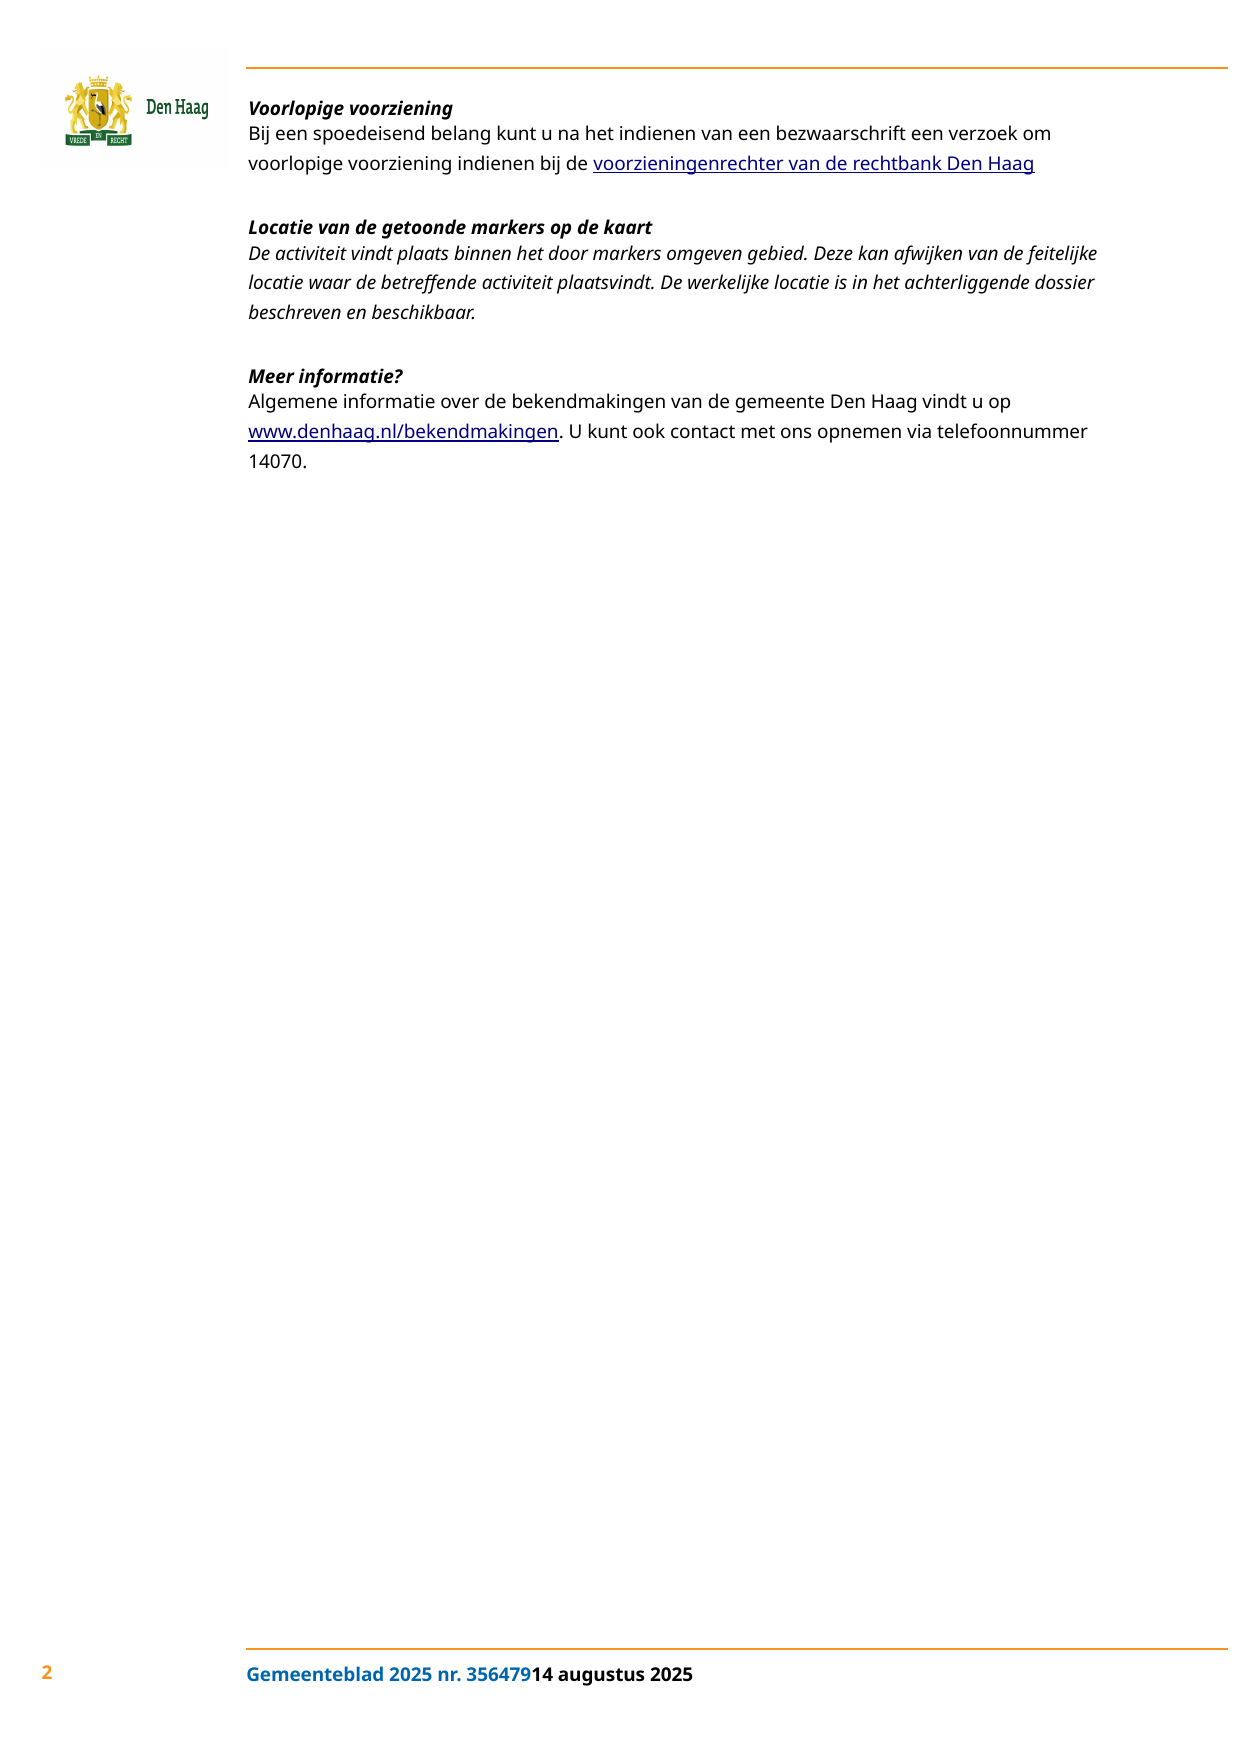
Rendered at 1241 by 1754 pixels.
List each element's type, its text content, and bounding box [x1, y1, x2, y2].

text Voorlopige voorziening [248, 95, 1152, 121]
text De activiteit vindt plaats binnen het door markers omgeven gebied. Deze kan afwijken van de feitelijke locatie waar de betreffende activiteit plaatsvindt. De werkelijke locatie is in het achterliggende dossier beschreven en beschikbaar. [248, 240, 1152, 325]
text Algemene informatie over de bekendmakingen van de gemeente Den Haag vindt u op www.denhaag.nl/bekendmakingen. U kunt ook contact met ons opnemen via telefoonnummer 14070. [248, 389, 1152, 473]
text Locatie van de getoonde markers op de kaart [248, 214, 1152, 240]
text Bij een spoedeisend belang kunt u na het indienen van een bezwaarschrift een verzoek om voorlopige voorziening indienen bij de voorzieningenrechter van de rechtbank Den Haag [248, 121, 1152, 176]
picture [41, 47, 231, 172]
text Meer informatie? [248, 363, 1152, 389]
